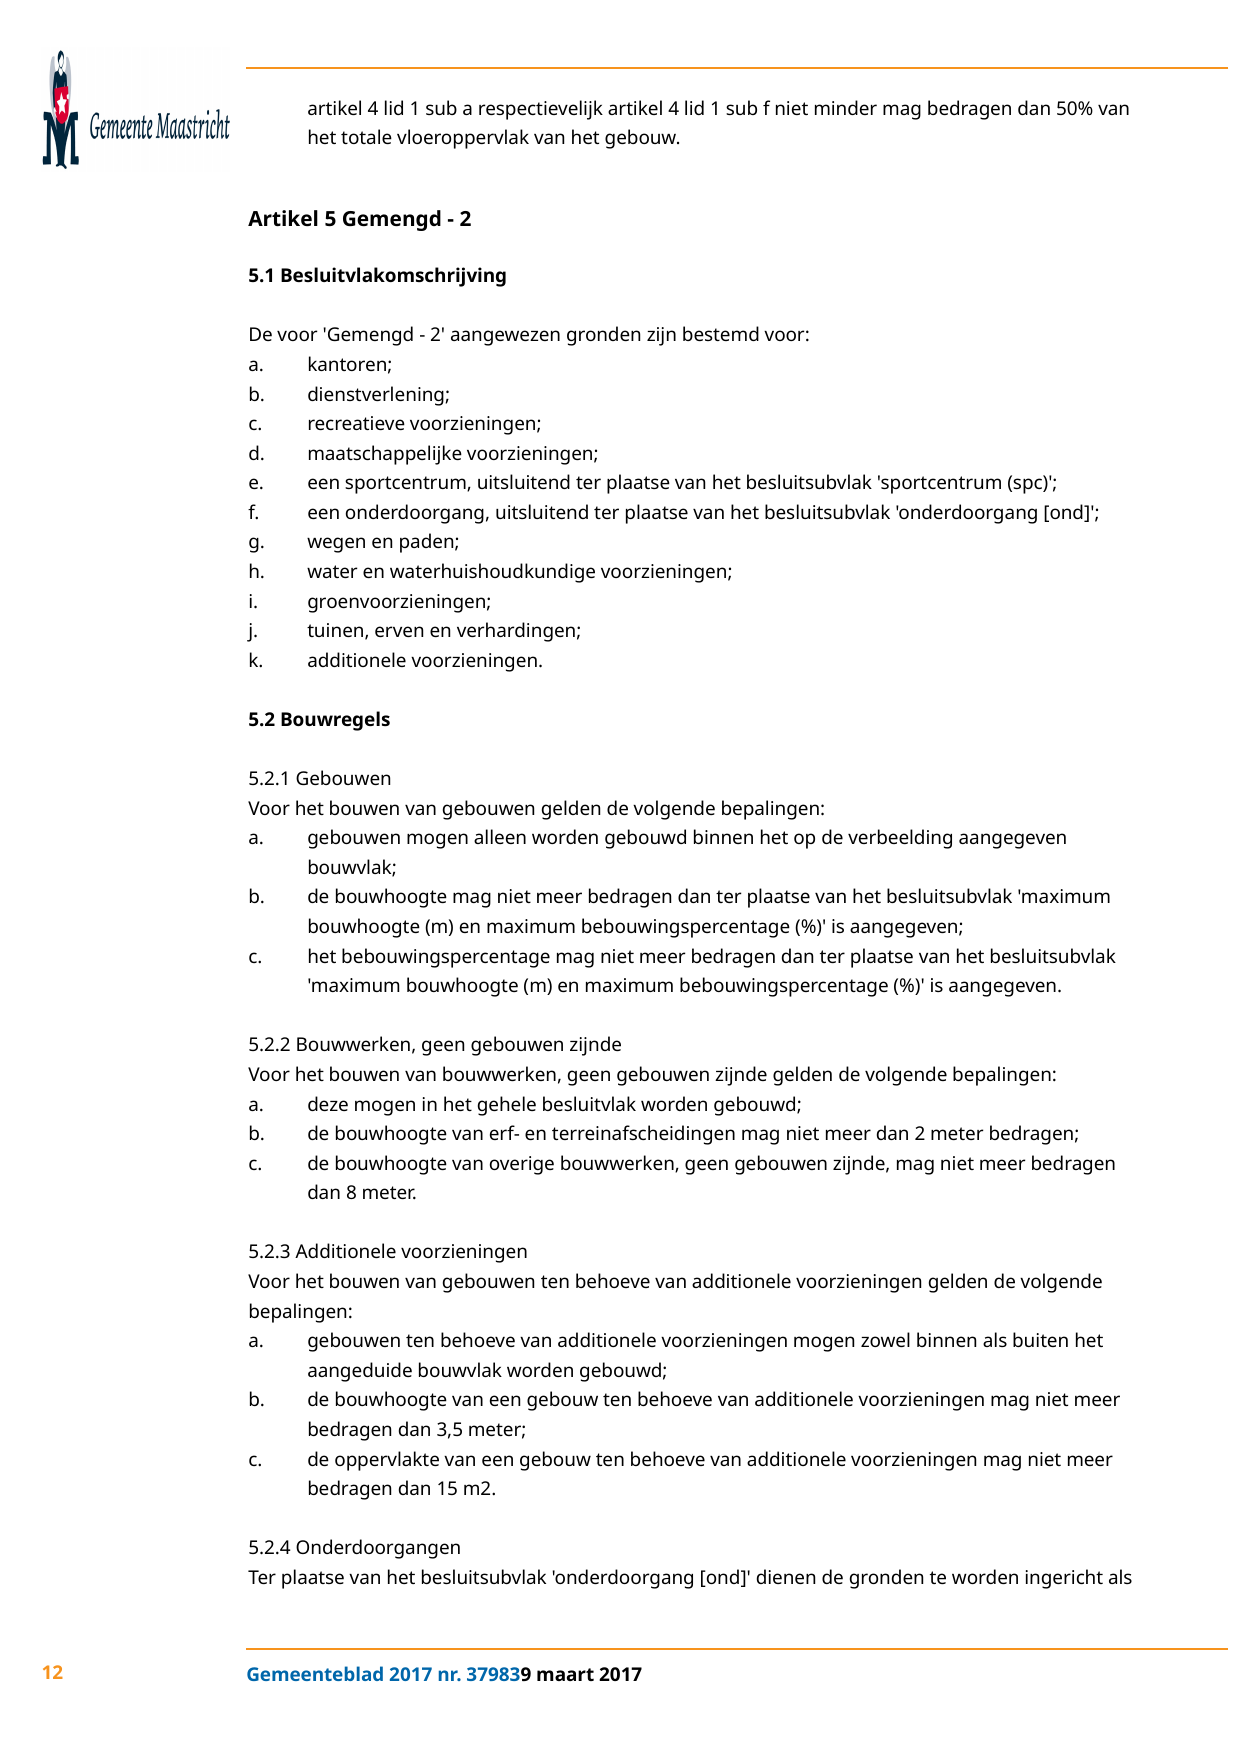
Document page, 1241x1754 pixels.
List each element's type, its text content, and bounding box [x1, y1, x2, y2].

text Voor het bouwen van gebouwen gelden de volgende bepalingen: [248, 795, 1152, 821]
list groenvoorzieningen; [248, 588, 1152, 613]
list de oppervlakte van een gebouw ten behoeve van additionele voorzieningen mag niet meer bedragen dan 15 m2. [248, 1446, 1152, 1501]
list additionele voorzieningen. [248, 647, 1152, 673]
text De voor 'Gemengd - 2' aangewezen gronden zijn bestemd voor: [248, 322, 1152, 347]
list de bouwhoogte van overige bouwwerken, geen gebouwen zijnde, mag niet meer bedragen dan 8 meter. [248, 1150, 1152, 1205]
picture [41, 47, 231, 172]
text Artikel 5 Gemengd - 2 [248, 204, 1152, 233]
text 5.1 Besluitvlakomschrijving [248, 262, 1152, 288]
text 5.2.2 Bouwwerken, geen gebouwen zijnde [248, 1032, 1152, 1057]
list een sportcentrum, uitsluitend ter plaatse van het besluitsubvlak 'sportcentrum (spc)'; [248, 469, 1152, 495]
list gebouwen mogen alleen worden gebouwd binnen het op de verbeelding aangegeven bouwvlak; [248, 824, 1152, 880]
list tuinen, erven en verhardingen; [248, 617, 1152, 643]
text Voor het bouwen van gebouwen ten behoeve van additionele voorzieningen gelden de volgende bepalingen: [248, 1268, 1152, 1323]
list recreatieve voorzieningen; [248, 410, 1152, 436]
text 5.2.1 Gebouwen [248, 765, 1152, 791]
text 5.2 Bouwregels [248, 706, 1152, 732]
list een onderdoorgang, uitsluitend ter plaatse van het besluitsubvlak 'onderdoorgang [ond]'; [248, 499, 1152, 525]
text 5.2.4 Onderdoorgangen [248, 1534, 1152, 1560]
list de bouwhoogte van een gebouw ten behoeve van additionele voorzieningen mag niet meer bedragen dan 3,5 meter; [248, 1387, 1152, 1442]
list gebouwen ten behoeve van additionele voorzieningen mogen zowel binnen als buiten het aangeduide bouwvlak worden gebouwd; [248, 1327, 1152, 1383]
text Ter plaatse van het besluitsubvlak 'onderdoorgang [ond]' dienen de gronden te worden ingericht als [248, 1564, 1152, 1590]
list water en waterhuishoudkundige voorzieningen; [248, 558, 1152, 584]
text 5.2.3 Additionele voorzieningen [248, 1239, 1152, 1264]
list wegen en paden; [248, 529, 1152, 554]
list de bouwhoogte mag niet meer bedragen dan ter plaatse van het besluitsubvlak 'maximum bouwhoogte (m) en maximum bebouwingspercentage (%)' is aangegeven; [248, 884, 1152, 939]
list deze mogen in het gehele besluitvlak worden gebouwd; [248, 1091, 1152, 1116]
list kantoren; [248, 351, 1152, 377]
list maatschappelijke voorzieningen; [248, 440, 1152, 466]
text Voor het bouwen van bouwwerken, geen gebouwen zijnde gelden de volgende bepalingen: [248, 1061, 1152, 1087]
list artikel 4 lid 1 sub a respectievelijk artikel 4 lid 1 sub f niet minder mag bedragen dan 50% van het totale vloeroppervlak van het gebouw. [248, 95, 1152, 150]
list dienstverlening; [248, 381, 1152, 406]
list het bebouwingspercentage mag niet meer bedragen dan ter plaatse van het besluitsubvlak 'maximum bouwhoogte (m) en maximum bebouwingspercentage (%)' is aangegeven. [248, 943, 1152, 998]
list de bouwhoogte van erf- en terreinafscheidingen mag niet meer dan 2 meter bedragen; [248, 1120, 1152, 1146]
